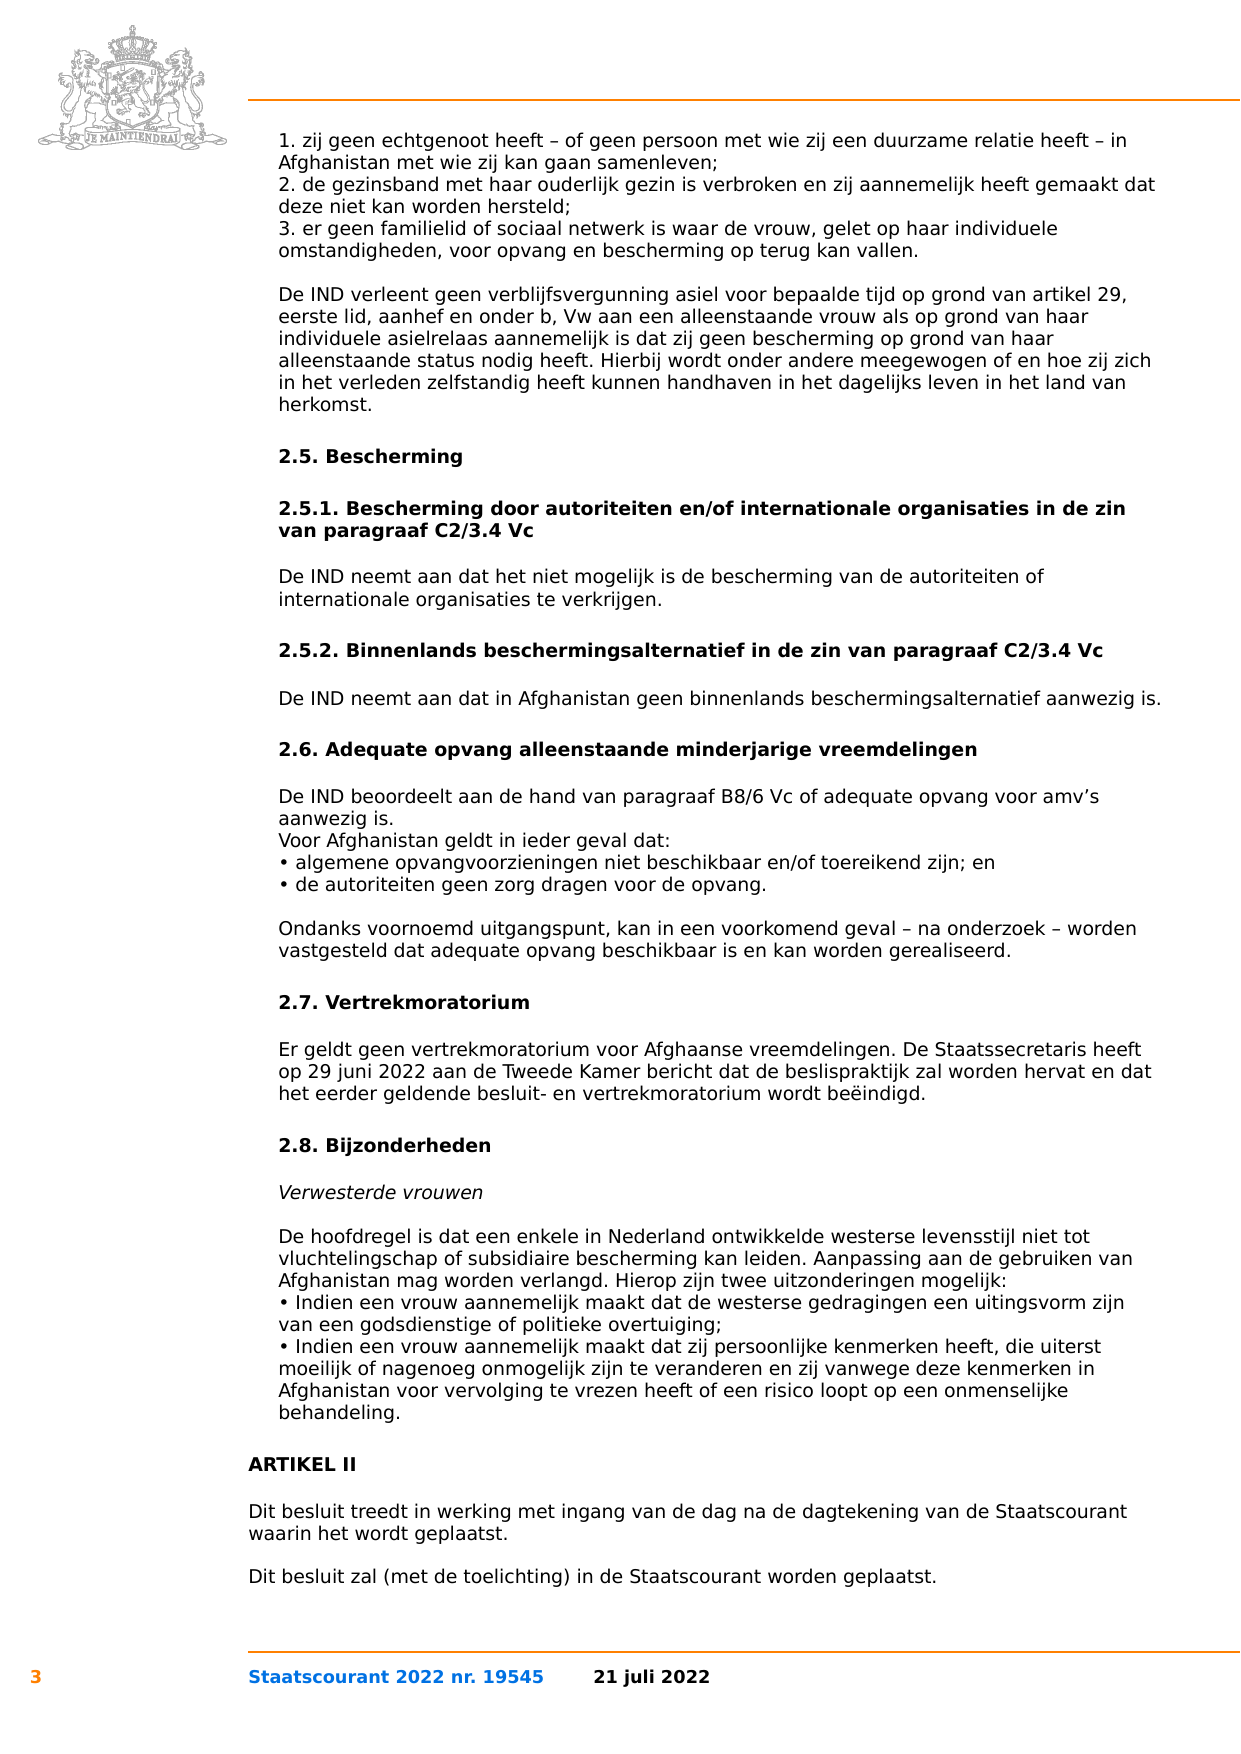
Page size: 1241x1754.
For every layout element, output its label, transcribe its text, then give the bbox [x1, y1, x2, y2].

text De hoofdregel is dat een enkele in Nederland ontwikkelde westerse levensstijl niet tot vluchtelingschap of subsidiaire bescherming kan leiden. Aanpassing aan de gebruiken van Afghanistan mag worden verlangd. Hierop zijn twee uitzonderingen mogelijk: [278, 1226, 1163, 1292]
subtitle 2.7. Vertrekmoratorium [278, 992, 1163, 1014]
subtitle Verwesterde vrouwen [278, 1182, 1163, 1204]
text Dit besluit zal (met de toelichting) in de Staatscourant worden geplaatst. [248, 1566, 1163, 1588]
text 1. zij geen echtgenoot heeft – of geen persoon met wie zij een duurzame relatie heeft – in Afghanistan met wie zij kan gaan samenleven; [278, 130, 1163, 174]
text 3. er geen familielid of sociaal netwerk is waar de vrouw, gelet op haar individuele omstandigheden, voor opvang en bescherming op terug kan vallen. [278, 218, 1163, 262]
text Voor Afghanistan geldt in ieder geval dat: [278, 830, 1163, 852]
text • algemene opvangvoorzieningen niet beschikbaar en/of toereikend zijn; en [278, 852, 1163, 874]
subtitle 2.5.1. Bescherming door autoriteiten en/of internationale organisaties in de zin van paragraaf C2/3.4 Vc [278, 497, 1163, 541]
text • Indien een vrouw aannemelijk maakt dat zij persoonlijke kenmerken heeft, die uiterst moeilijk of nagenoeg onmogelijk zijn te veranderen en zij vanwege deze kenmerken in Afghanistan voor vervolging te vrezen heeft of een risico loopt op een onmenselijke behandeling. [278, 1336, 1163, 1424]
picture [38, 25, 227, 150]
subtitle 2.6. Adequate opvang alleenstaande minderjarige vreemdelingen [278, 739, 1163, 761]
text Dit besluit treedt in werking met ingang van de dag na de dagtekening van de Staatscourant waarin het wordt geplaatst. [248, 1501, 1163, 1544]
text De IND beoordeelt aan de hand van paragraaf B8/6 Vc of adequate opvang voor amv’s aanwezig is. [278, 786, 1163, 830]
subtitle 2.8. Bijzonderheden [278, 1135, 1163, 1157]
subtitle ARTIKEL II [248, 1454, 1163, 1476]
subtitle 2.5. Bescherming [278, 446, 1163, 467]
text De IND neemt aan dat het niet mogelijk is de bescherming van de autoriteiten of internationale organisaties te verkrijgen. [278, 566, 1163, 610]
text De IND neemt aan dat in Afghanistan geen binnenlands beschermingsalternatief aanwezig is. [278, 687, 1163, 709]
text Ondanks voornoemd uitgangspunt, kan in een voorkomend geval – na onderzoek – worden vastgesteld dat adequate opvang beschikbaar is en kan worden gerealiseerd. [278, 918, 1163, 962]
text 2. de gezinsband met haar ouderlijk gezin is verbroken en zij aannemelijk heeft gemaakt dat deze niet kan worden hersteld; [278, 174, 1163, 218]
text • Indien een vrouw aannemelijk maakt dat de westerse gedragingen een uitingsvorm zijn van een godsdienstige of politieke overtuiging; [278, 1292, 1163, 1336]
text De IND verleent geen verblijfsvergunning asiel voor bepaalde tijd op grond van artikel 29, eerste lid, aanhef en onder b, Vw aan een alleenstaande vrouw als op grond van haar individuele asielrelaas aannemelijk is dat zij geen bescherming op grond van haar alleenstaande status nodig heeft. Hierbij wordt onder andere meegewogen of en hoe zij zich in het verleden zelfstandig heeft kunnen handhaven in het dagelijks leven in het land van herkomst. [278, 284, 1163, 416]
text • de autoriteiten geen zorg dragen voor de opvang. [278, 874, 1163, 896]
text Er geldt geen vertrekmoratorium voor Afghaanse vreemdelingen. De Staatssecretaris heeft op 29 juni 2022 aan de Tweede Kamer bericht dat de beslispraktijk zal worden hervat en dat het eerder geldende besluit- en vertrekmoratorium wordt beëindigd. [278, 1039, 1163, 1105]
subtitle 2.5.2. Binnenlands beschermingsalternatief in de zin van paragraaf C2/3.4 Vc [278, 640, 1163, 662]
